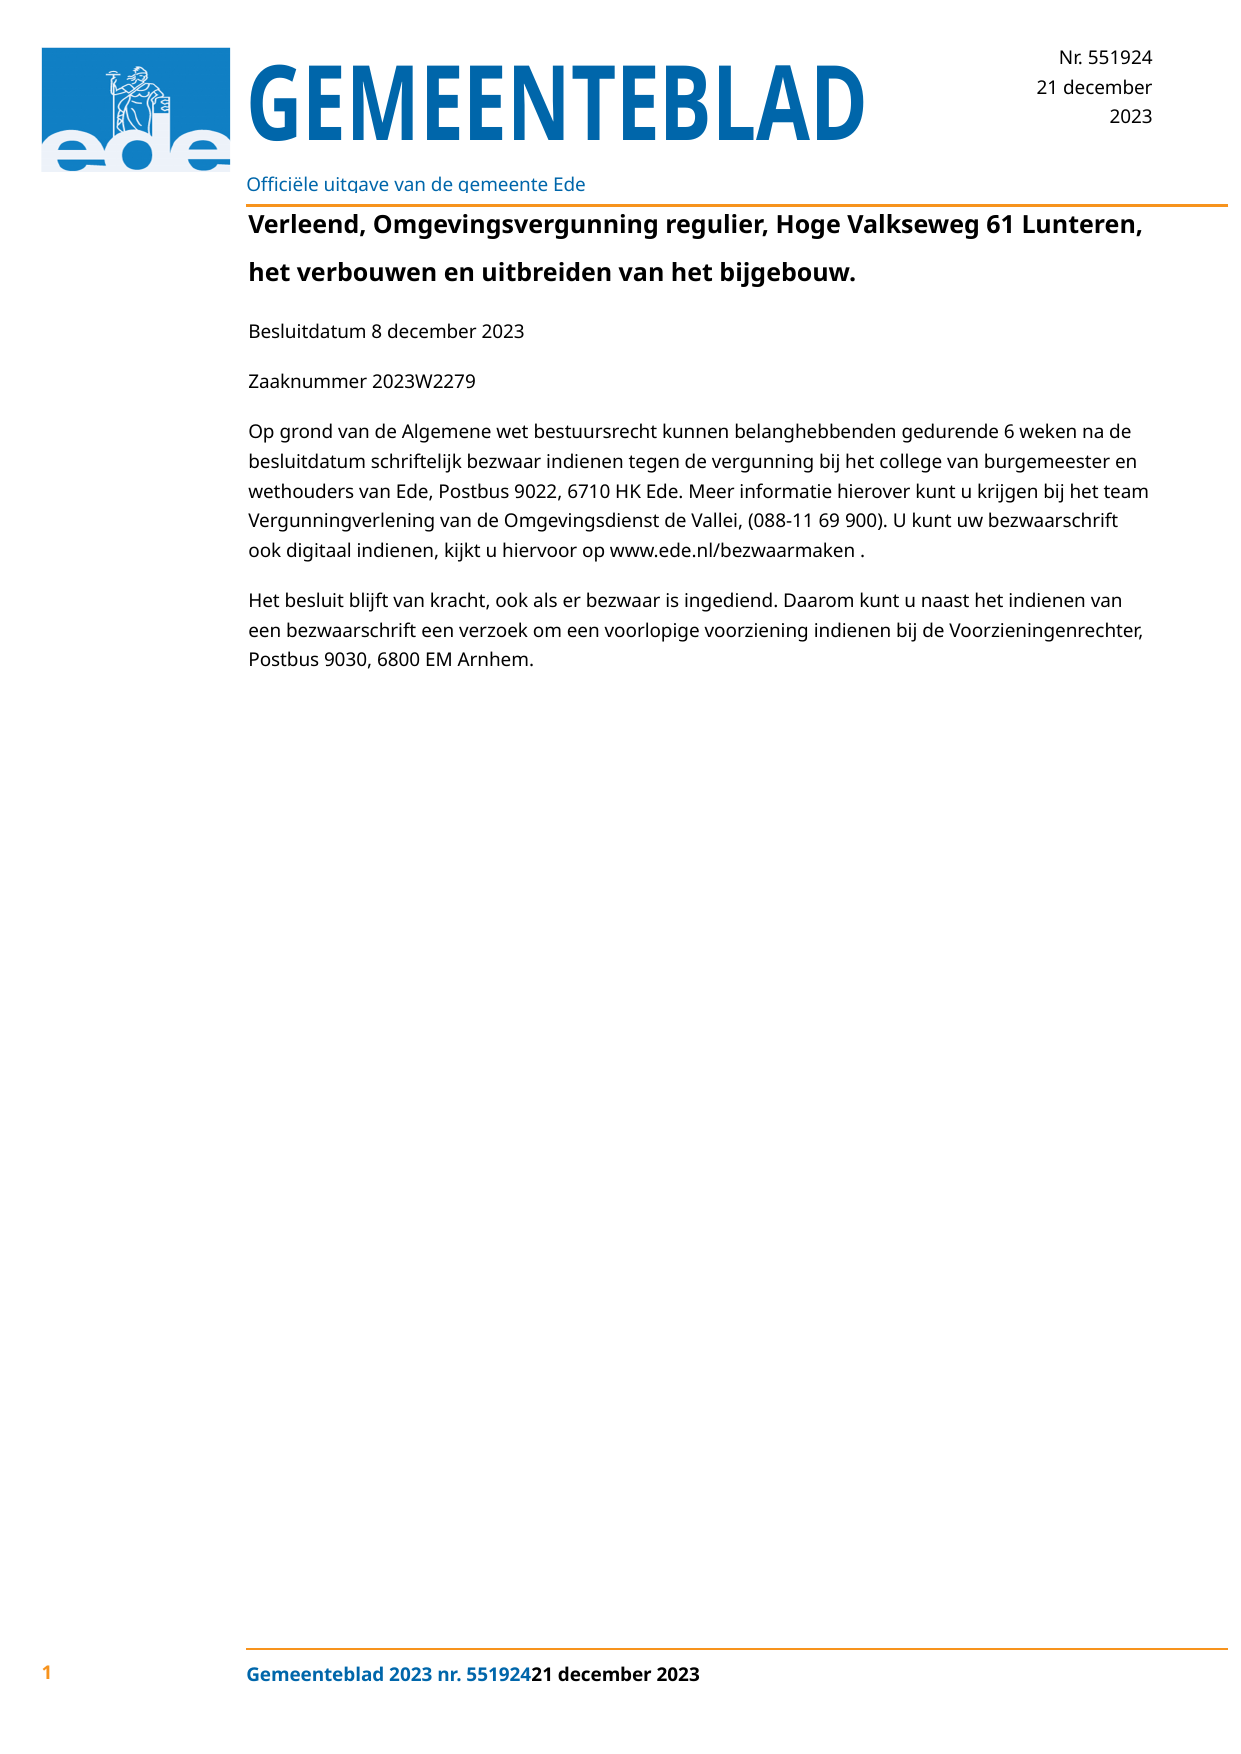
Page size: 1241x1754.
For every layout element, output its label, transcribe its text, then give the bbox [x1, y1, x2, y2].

text Verleend, Omgevingsvergunning regulier, Hoge Valkseweg 61 Lunteren, het verbouwen en uitbreiden van het bijgebouw. [248, 207, 1152, 288]
picture [41, 47, 231, 172]
text Het besluit blijft van kracht, ook als er bezwaar is ingediend. Daarom kunt u naast het indienen van een bezwaarschrift een verzoek om een voorlopige voorziening indienen bij de Voorzieningenrechter, Postbus 9030, 6800 EM Arnhem. [248, 587, 1152, 672]
text Besluitdatum 8 december 2023 [248, 318, 1152, 344]
text Op grond van de Algemene wet bestuursrecht kunnen belanghebbenden gedurende 6 weken na de besluitdatum schriftelijk bezwaar indienen tegen de vergunning bij het college van burgemeester en wethouders van Ede, Postbus 9022, 6710 HK Ede. Meer informatie hierover kunt u krijgen bij het team Vergunningverlening van de Omgevingsdienst de Vallei, (088-11 69 900). U kunt uw bezwaarschrift ook digitaal indienen, kijkt u hiervoor op www.ede.nl/bezwaarmaken . [248, 419, 1152, 563]
text Zaaknummer 2023W2279 [248, 368, 1152, 394]
